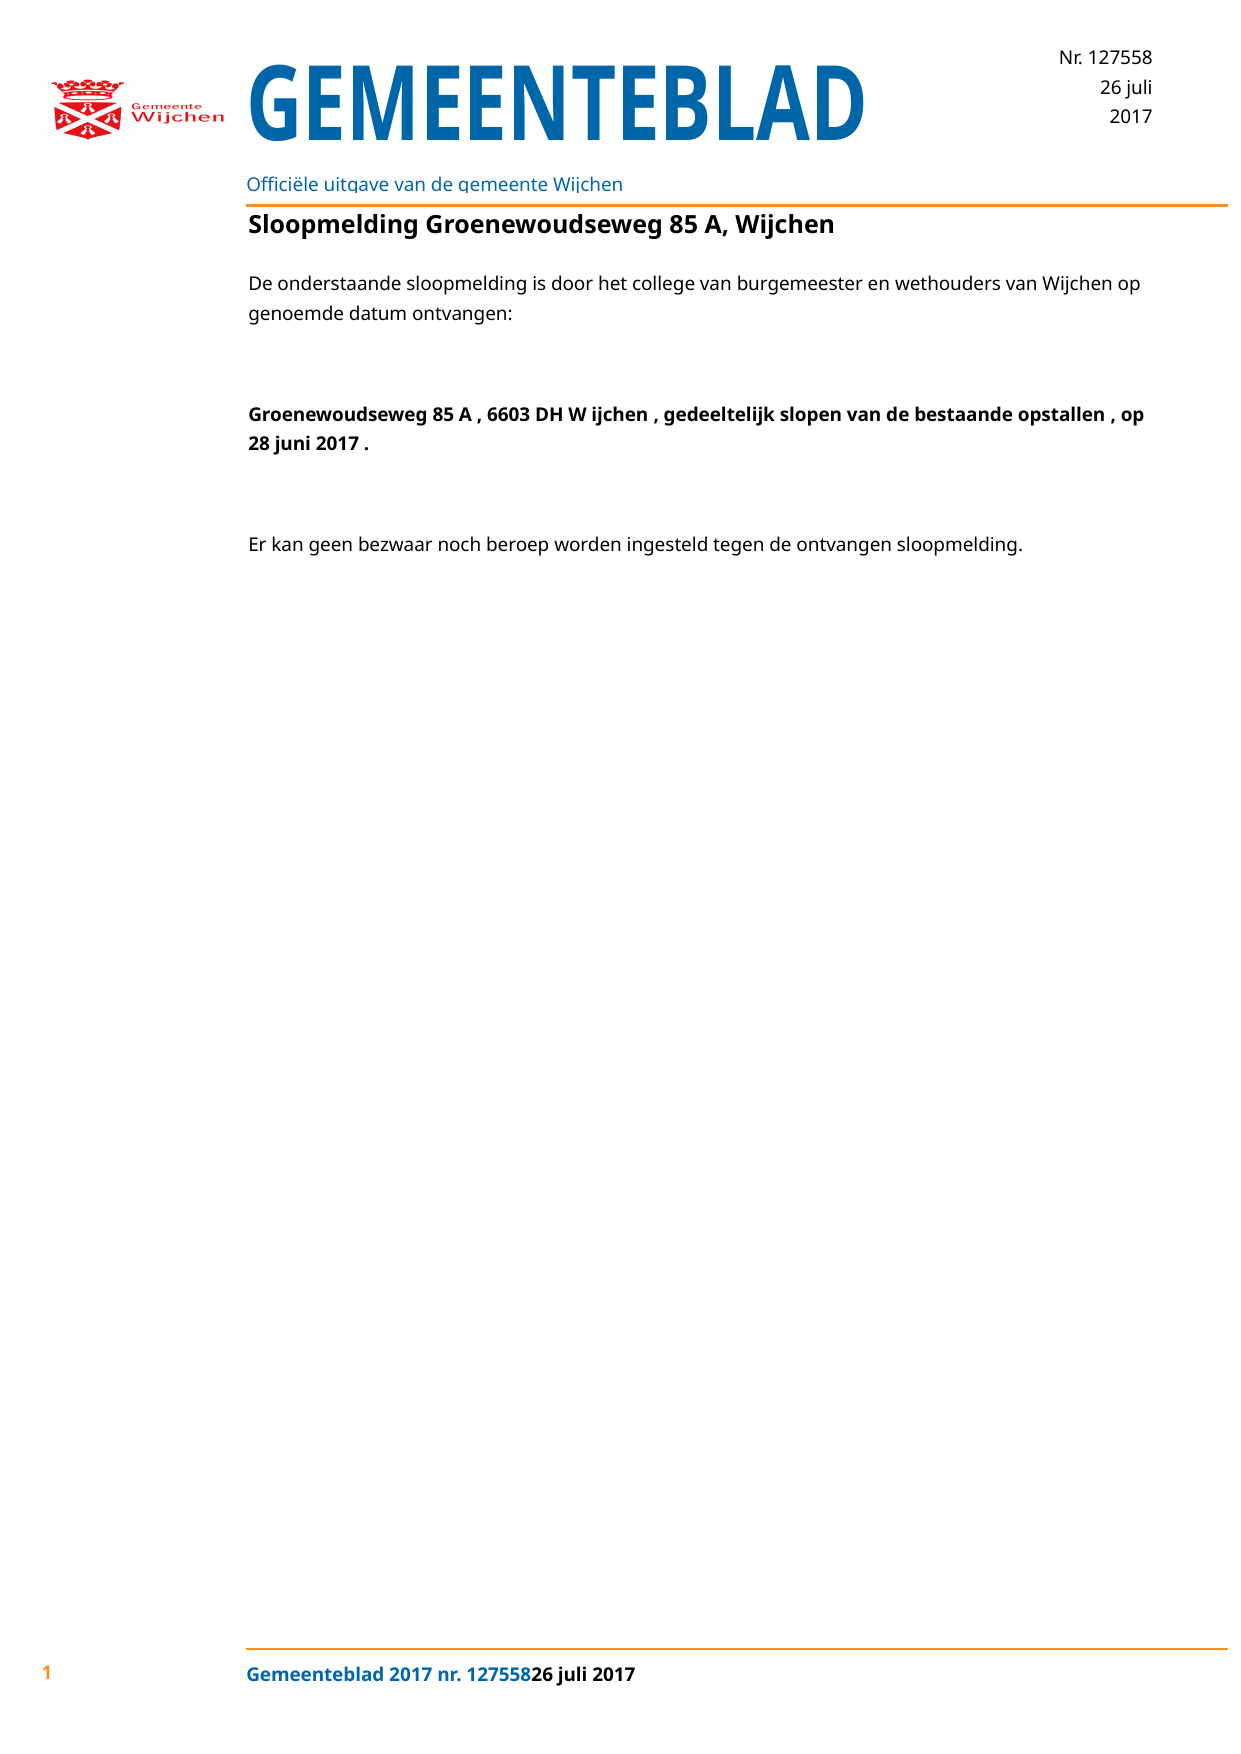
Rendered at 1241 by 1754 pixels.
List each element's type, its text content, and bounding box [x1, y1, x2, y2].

text Sloopmelding Groenewoudseweg 85 A, Wijchen [248, 207, 1152, 241]
text De onderstaande sloopmelding is door het college van burgemeester en wethouders van Wijchen op genoemde datum ontvangen: [248, 270, 1152, 326]
picture [41, 47, 231, 172]
text Groenewoudseweg 85 A , 6603 DH W ijchen , gedeeltelijk slopen van de bestaande opstallen , op 28 juni 2017 . [248, 401, 1152, 456]
text Er kan geen bezwaar noch beroep worden ingesteld tegen de ontvangen sloopmelding. [248, 531, 1152, 557]
